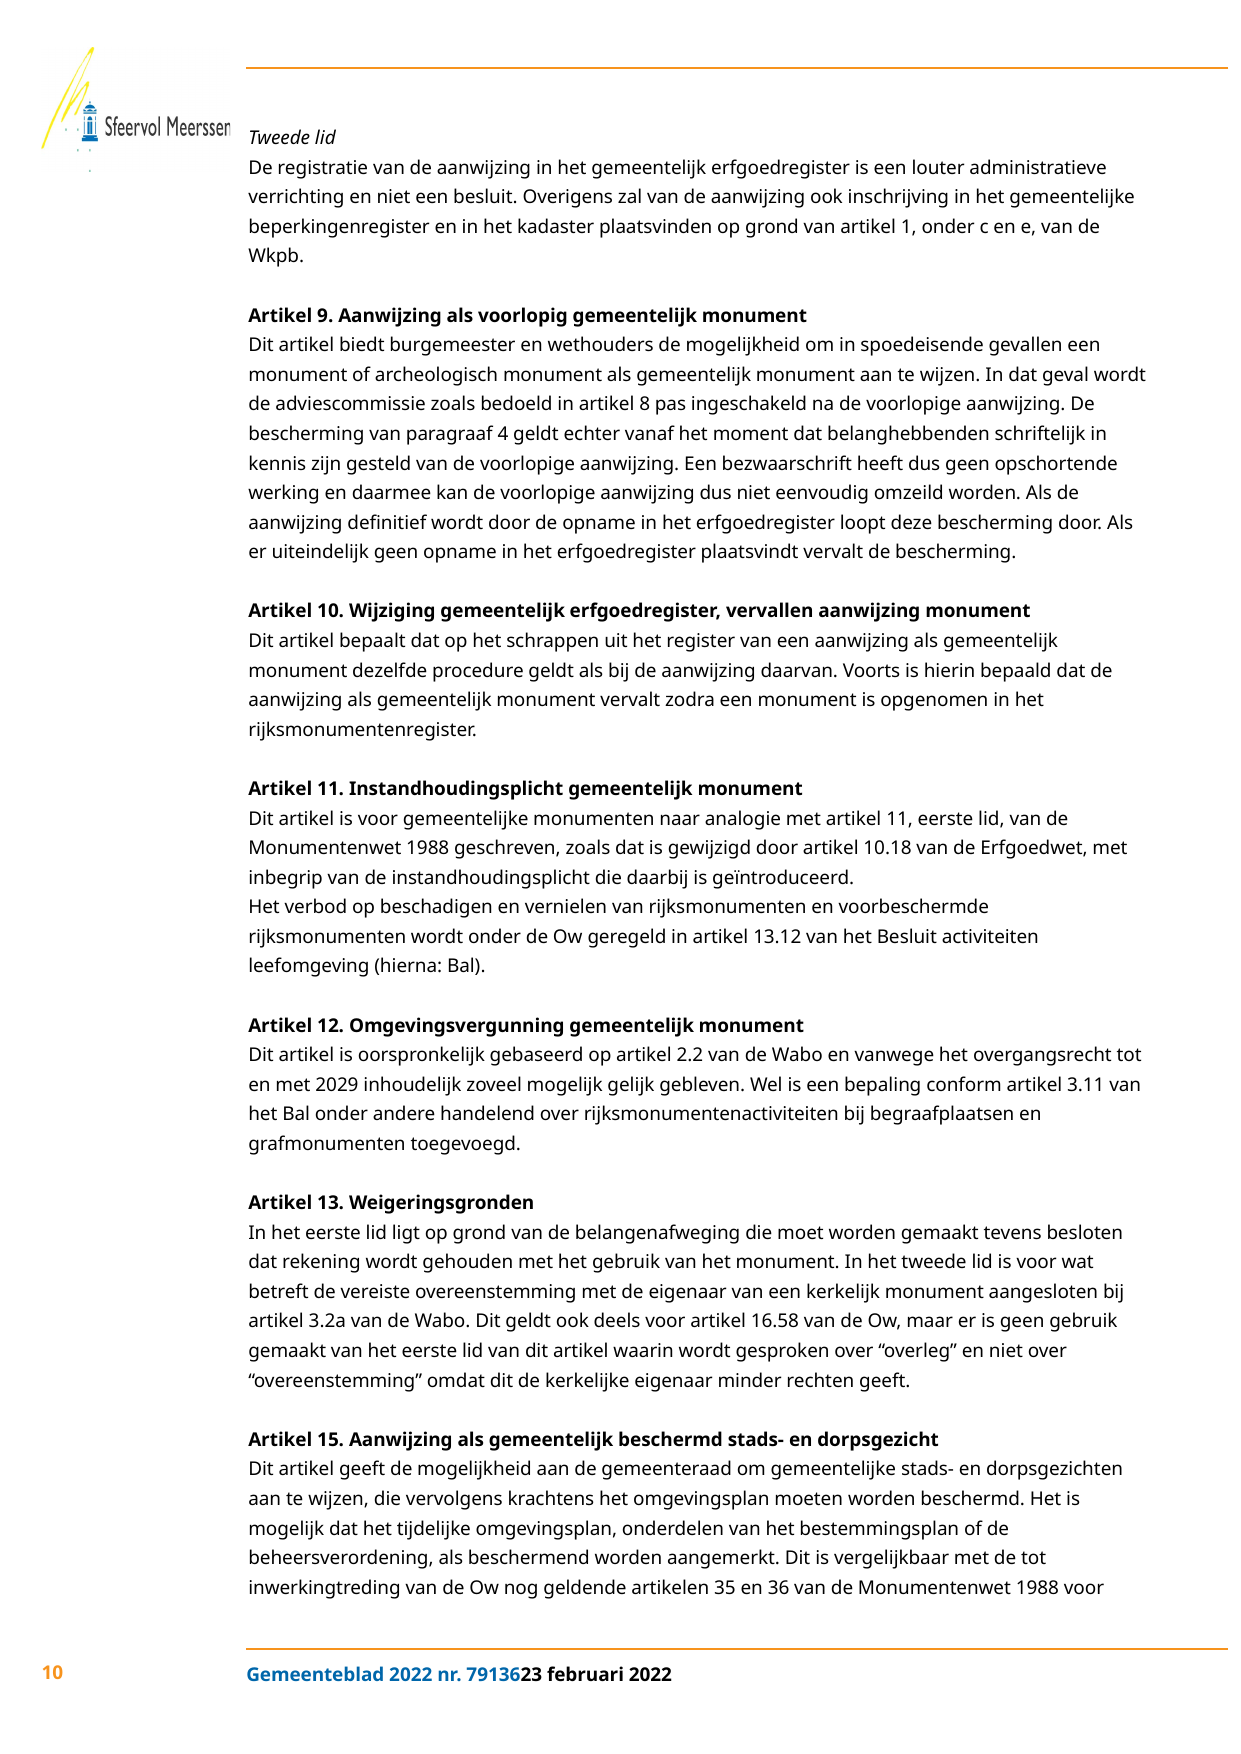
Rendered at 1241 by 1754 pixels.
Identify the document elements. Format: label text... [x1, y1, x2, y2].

text Artikel 13. Weigeringsgronden [248, 1189, 1152, 1215]
text Dit artikel is voor gemeentelijke monumenten naar analogie met artikel 11, eerste lid, van de Monumentenwet 1988 geschreven, zoals dat is gewijzigd door artikel 10.18 van de Erfgoedwet, met inbegrip van de instandhoudingsplicht die daarbij is geïntroduceerd. [248, 805, 1152, 890]
picture [41, 47, 231, 172]
text Artikel 10. Wijziging gemeentelijk erfgoedregister, vervallen aanwijzing monument [248, 598, 1152, 623]
text Dit artikel bepaalt dat op het schrappen uit het register van een aanwijzing als gemeentelijk monument dezelfde procedure geldt als bij de aanwijzing daarvan. Voorts is hierin bepaald dat de aanwijzing als gemeentelijk monument vervalt zodra een monument is opgenomen in het rijksmonumentenregister. [248, 627, 1152, 742]
text In het eerste lid ligt op grond van de belangenafweging die moet worden gemaakt tevens besloten dat rekening wordt gehouden met het gebruik van het monument. In het tweede lid is voor wat betreft de vereiste overeenstemming met de eigenaar van een kerkelijk monument aangesloten bij artikel 3.2a van de Wabo. Dit geldt ook deels voor artikel 16.58 van de Ow, maar er is geen gebruik gemaakt van het eerste lid van dit artikel waarin wordt gesproken over “overleg” en niet over “overeenstemming” omdat dit de kerkelijke eigenaar minder rechten geeft. [248, 1219, 1152, 1393]
text Artikel 15. Aanwijzing als gemeentelijk beschermd stads- en dorpsgezicht [248, 1426, 1152, 1452]
text Artikel 11. Instandhoudingsplicht gemeentelijk monument [248, 775, 1152, 801]
text Dit artikel biedt burgemeester en wethouders de mogelijkheid om in spoedeisende gevallen een monument of archeologisch monument als gemeentelijk monument aan te wijzen. In dat geval wordt de adviescommissie zoals bedoeld in artikel 8 pas ingeschakeld na de voorlopige aanwijzing. De bescherming van paragraaf 4 geldt echter vanaf het moment dat belanghebbenden schriftelijk in kennis zijn gesteld van de voorlopige aanwijzing. Een bezwaarschrift heeft dus geen opschortende werking en daarmee kan de voorlopige aanwijzing dus niet eenvoudig omzeild worden. Als de aanwijzing definitief wordt door de opname in het erfgoedregister loopt deze bescherming door. Als er uiteindelijk geen opname in het erfgoedregister plaatsvindt vervalt de bescherming. [248, 331, 1152, 564]
text Dit artikel is oorspronkelijk gebaseerd op artikel 2.2 van de Wabo en vanwege het overgangsrecht tot en met 2029 inhoudelijk zoveel mogelijk gelijk gebleven. Wel is een bepaling conform artikel 3.11 van het Bal onder andere handelend over rijksmonumentenactiviteiten bij begraafplaatsen en grafmonumenten toegevoegd. [248, 1041, 1152, 1156]
text Artikel 9. Aanwijzing als voorlopig gemeentelijk monument [248, 302, 1152, 328]
text Tweede lid [248, 124, 1152, 150]
text Het verbod op beschadigen en vernielen van rijksmonumenten en voorbeschermde rijksmonumenten wordt onder de Ow geregeld in artikel 13.12 van het Besluit activiteiten leefomgeving (hierna: Bal). [248, 893, 1152, 978]
text Dit artikel geeft de mogelijkheid aan de gemeenteraad om gemeentelijke stads- en dorpsgezichten aan te wijzen, die vervolgens krachtens het omgevingsplan moeten worden beschermd. Het is mogelijk dat het tijdelijke omgevingsplan, onderdelen van het bestemmingsplan of de beheersverordening, als beschermend worden aangemerkt. Dit is vergelijkbaar met de tot inwerkingtreding van de Ow nog geldende artikelen 35 en 36 van de Monumentenwet 1988 voor [248, 1456, 1152, 1600]
text De registratie van de aanwijzing in het gemeentelijk erfgoedregister is een louter administratieve verrichting en niet een besluit. Overigens zal van de aanwijzing ook inschrijving in het gemeentelijke beperkingenregister en in het kadaster plaatsvinden op grond van artikel 1, onder c en e, van de Wkpb. [248, 154, 1152, 268]
text Artikel 12. Omgevingsvergunning gemeentelijk monument [248, 1012, 1152, 1038]
